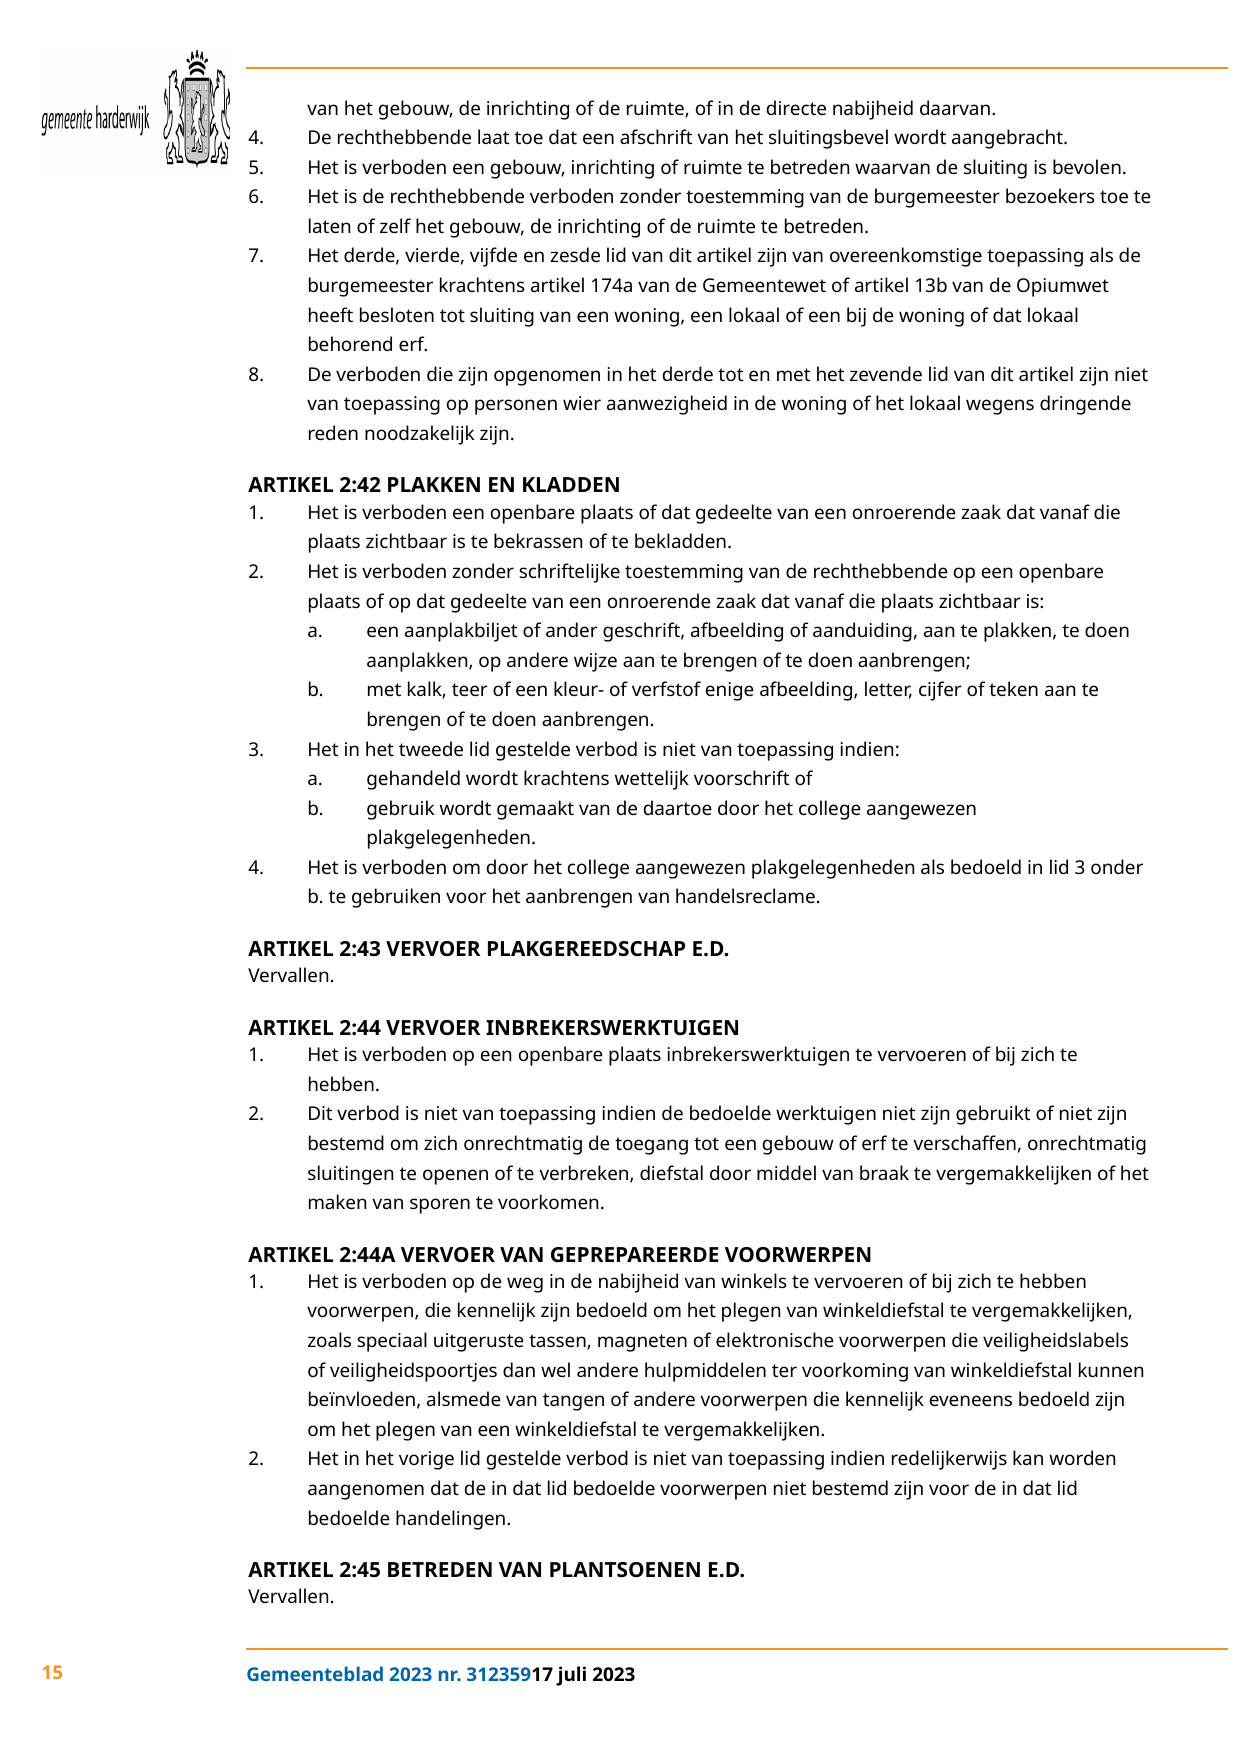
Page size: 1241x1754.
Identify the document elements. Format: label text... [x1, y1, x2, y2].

text ARTIKEL 2:45 BETREDEN VAN PLANTSOENEN E.D. [248, 1555, 1152, 1584]
list Dit verbod is niet van toepassing indien de bedoelde werktuigen niet zijn gebruikt of niet zijn bestemd om zich onrechtmatig de toegang tot een gebouw of erf te verschaffen, onrechtmatig sluitingen te openen of te verbreken, diefstal door middel van braak te vergemakkelijken of het maken van sporen te voorkomen. [248, 1101, 1152, 1215]
text Vervallen. [248, 1584, 1152, 1609]
text ARTIKEL 2:44 VERVOER INBREKERSWERKTUIGEN [248, 1013, 1152, 1041]
list De rechthebbende laat toe dat een afschrift van het sluitingsbevel wordt aangebracht. [248, 124, 1152, 150]
text ARTIKEL 2:43 VERVOER PLAKGEREEDSCHAP E.D. [248, 934, 1152, 962]
list met kalk, teer of een kleur- of verfstof enige afbeelding, letter, cijfer of teken aan te brengen of te doen aanbrengen. [307, 677, 1152, 732]
text Vervallen. [248, 962, 1152, 988]
list van het gebouw, de inrichting of de ruimte, of in de directe nabijheid daarvan. [248, 95, 1152, 121]
list De verboden die zijn opgenomen in het derde tot en met het zevende lid van dit artikel zijn niet van toepassing op personen wier aanwezigheid in de woning of het lokaal wegens dringende reden noodzakelijk zijn. [248, 361, 1152, 446]
list Het in het vorige lid gestelde verbod is niet van toepassing indien redelijkerwijs kan worden aangenomen dat de in dat lid bedoelde voorwerpen niet bestemd zijn voor de in dat lid bedoelde handelingen. [248, 1446, 1152, 1531]
list Het is verboden een openbare plaats of dat gedeelte van een onroerende zaak dat vanaf die plaats zichtbaar is te bekrassen of te bekladden. [248, 499, 1152, 554]
list Het derde, vierde, vijfde en zesde lid van dit artikel zijn van overeenkomstige toepassing als de burgemeester krachtens artikel 174a van de Gemeentewet of artikel 13b van de Opiumwet heeft besloten tot sluiting van een woning, een lokaal of een bij de woning of dat lokaal behorend erf. [248, 243, 1152, 357]
list Het is de rechthebbende verboden zonder toestemming van de burgemeester bezoekers toe te laten of zelf het gebouw, de inrichting of de ruimte te betreden. [248, 183, 1152, 239]
text ARTIKEL 2:42 PLAKKEN EN KLADDEN [248, 471, 1152, 499]
list Het in het tweede lid gestelde verbod is niet van toepassing indien: [248, 736, 1152, 761]
list een aanplakbiljet of ander geschrift, afbeelding of aanduiding, aan te plakken, te doen aanplakken, op andere wijze aan te brengen of te doen aanbrengen; [307, 617, 1152, 673]
list Het is verboden op de weg in de nabijheid van winkels te vervoeren of bij zich te hebben voorwerpen, die kennelijk zijn bedoeld om het plegen van winkeldiefstal te vergemakkelijken, zoals speciaal uitgeruste tassen, magneten of elektronische voorwerpen die veiligheidslabels of veiligheidspoortjes dan wel andere hulpmiddelen ter voorkoming van winkeldiefstal kunnen beïnvloeden, alsmede van tangen of andere voorwerpen die kennelijk eveneens bedoeld zijn om het plegen van een winkeldiefstal te vergemakkelijken. [248, 1268, 1152, 1442]
list Het is verboden om door het college aangewezen plakgelegenheden als bedoeld in lid 3 onder b. te gebruiken voor het aanbrengen van handelsreclame. [248, 854, 1152, 909]
list Het is verboden op een openbare plaats inbrekerswerktuigen te vervoeren of bij zich te hebben. [248, 1041, 1152, 1097]
picture [41, 47, 231, 172]
list Het is verboden een gebouw, inrichting of ruimte te betreden waarvan de sluiting is bevolen. [248, 154, 1152, 180]
list gehandeld wordt krachtens wettelijk voorschrift of [307, 765, 1152, 791]
list Het is verboden zonder schriftelijke toestemming van de rechthebbende op een openbare plaats of op dat gedeelte van een onroerende zaak dat vanaf die plaats zichtbaar is: [248, 558, 1152, 613]
text ARTIKEL 2:44A VERVOER VAN GEPREPAREERDE VOORWERPEN [248, 1240, 1152, 1268]
list gebruik wordt gemaakt van de daartoe door het college aangewezen plakgelegenheden. [307, 795, 1152, 850]
